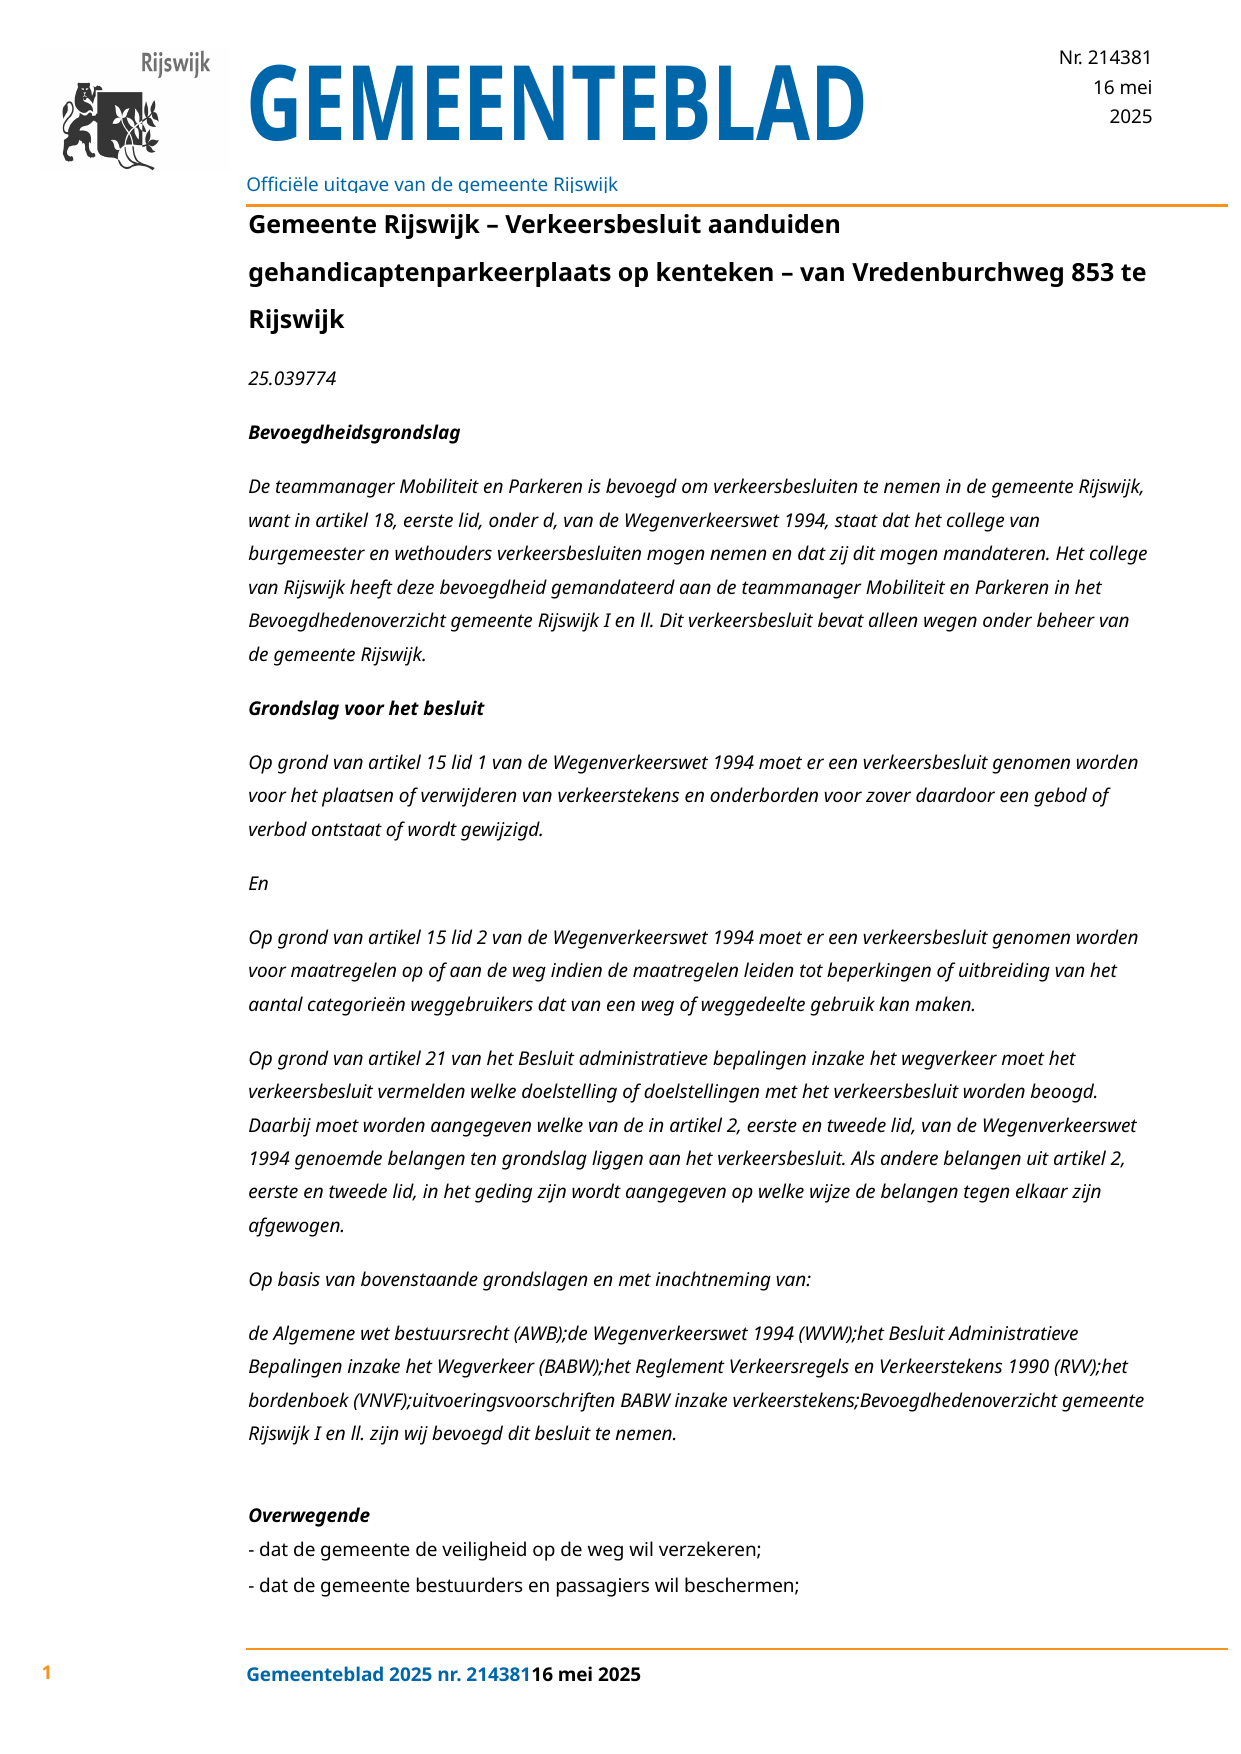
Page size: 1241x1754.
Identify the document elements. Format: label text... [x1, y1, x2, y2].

text Overwegende [248, 1502, 1152, 1527]
text Op grond van artikel 15 lid 1 van de Wegenverkeerswet 1994 moet er een verkeersbesluit genomen worden voor het plaatsen of verwijderen van verkeerstekens en onderborden voor zover daardoor een gebod of verbod ontstaat of wordt gewijzigd. [248, 749, 1152, 842]
picture [41, 47, 231, 172]
text Op basis van bovenstaande grondslagen en met inachtneming van: [248, 1266, 1152, 1292]
text - dat de gemeente de veiligheid op de weg wil verzekeren; [248, 1536, 1152, 1562]
text De teammanager Mobiliteit en Parkeren is bevoegd om verkeersbesluiten te nemen in de gemeente Rijswijk, want in artikel 18, eerste lid, onder d, van de Wegenverkeerswet 1994, staat dat het college van burgemeester en wethouders verkeersbesluiten mogen nemen en dat zij dit mogen mandateren. Het college van Rijswijk heeft deze bevoegdheid gemandateerd aan de teammanager Mobiliteit en Parkeren in het Bevoegdhedenoverzicht gemeente Rijswijk I en ll. Dit verkeersbesluit bevat alleen wegen onder beheer van de gemeente Rijswijk. [248, 474, 1152, 667]
text Gemeente Rijswijk – Verkeersbesluit aanduiden gehandicaptenparkeerplaats op kenteken – van Vredenburchweg 853 te Rijswijk [248, 207, 1152, 336]
text - dat de gemeente bestuurders en passagiers wil beschermen; [248, 1572, 1152, 1598]
text de Algemene wet bestuursrecht (AWB);de Wegenverkeerswet 1994 (WVW);het Besluit Administratieve Bepalingen inzake het Wegverkeer (BABW);het Reglement Verkeersregels en Verkeerstekens 1990 (RVV);het bordenboek (VNVF);uitvoeringsvoorschriften BABW inzake verkeerstekens;Bevoegdhedenoverzicht gemeente Rijswijk I en ll. zijn wij bevoegd dit besluit te nemen. [248, 1320, 1152, 1446]
text Bevoegdheidsgrondslag [248, 419, 1152, 445]
text Op grond van artikel 21 van het Besluit administratieve bepalingen inzake het wegverkeer moet het verkeersbesluit vermelden welke doelstelling of doelstellingen met het verkeersbesluit worden beoogd. Daarbij moet worden aangegeven welke van de in artikel 2, eerste en tweede lid, van de Wegenverkeerswet 1994 genoemde belangen ten grondslag liggen aan het verkeersbesluit. Als andere belangen uit artikel 2, eerste en tweede lid, in het geding zijn wordt aangegeven op welke wijze de belangen tegen elkaar zijn afgewogen. [248, 1045, 1152, 1238]
text Grondslag voor het besluit [248, 695, 1152, 721]
text En [248, 870, 1152, 896]
text Op grond van artikel 15 lid 2 van de Wegenverkeerswet 1994 moet er een verkeersbesluit genomen worden voor maatregelen op of aan de weg indien de maatregelen leiden tot beperkingen of uitbreiding van het aantal categorieën weggebruikers dat van een weg of weggedeelte gebruik kan maken. [248, 924, 1152, 1017]
text 25.039774 [248, 366, 1152, 391]
